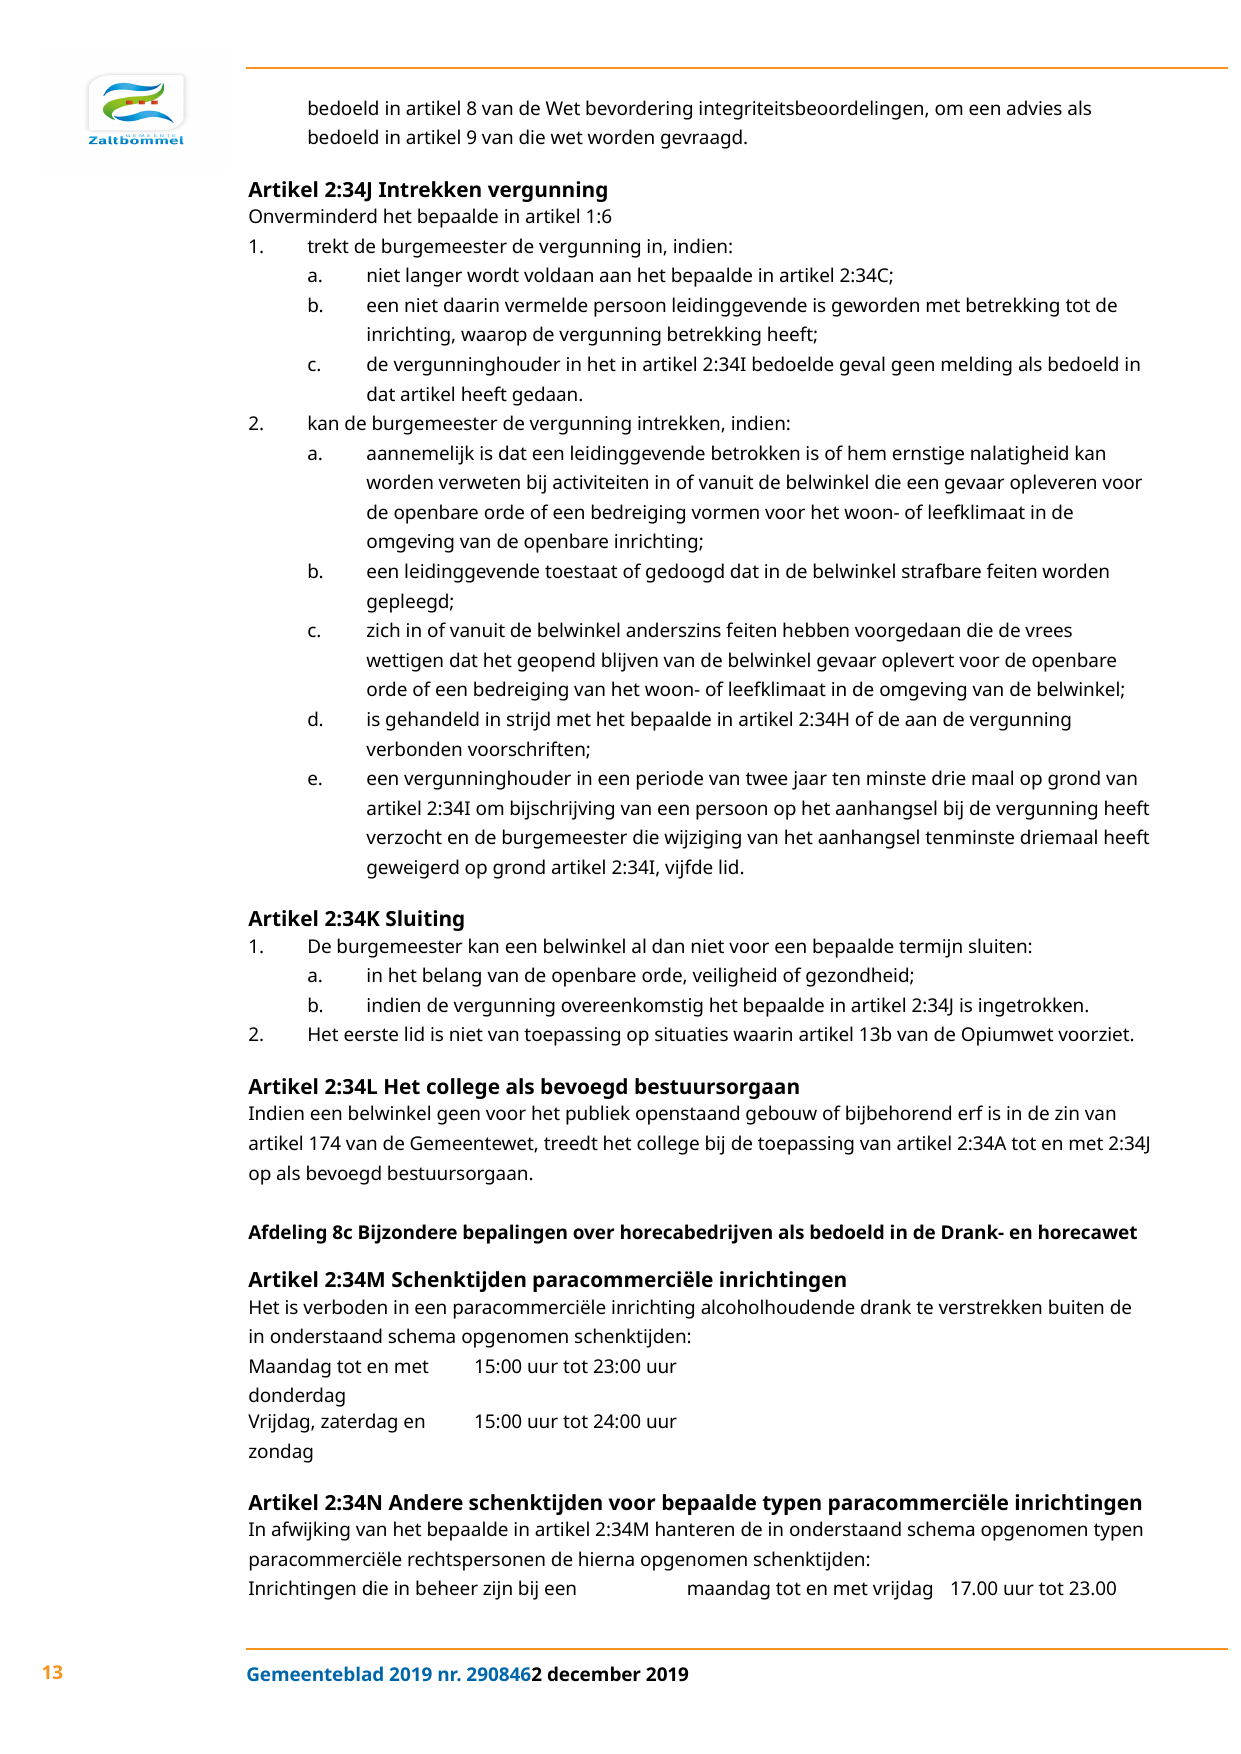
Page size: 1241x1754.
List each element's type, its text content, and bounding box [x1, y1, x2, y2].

text Het is verboden in een paracommerciële inrichting alcoholhoudende drank te verstrekken buiten de in onderstaand schema opgenomen schenktijden: [248, 1294, 1152, 1349]
text Artikel 2:34M Schenktijden paracommerciële inrichtingen [248, 1265, 1152, 1294]
text Artikel 2:34J Intrekken vergunning [248, 175, 1152, 203]
table_header Maandag tot en met donderdag [248, 1353, 474, 1408]
list een vergunninghouder in een periode van twee jaar ten minste drie maal op grond van artikel 2:34I om bijschrijving van een persoon op het aanhangsel bij de vergunning heeft verzocht en de burgemeester die wijziging van het aanhangsel tenminste driemaal heeft geweigerd op grond artikel 2:34I, vijfde lid. [307, 765, 1152, 880]
list Het eerste lid is niet van toepassing op situaties waarin artikel 13b van de Opiumwet voorziet. [248, 1022, 1152, 1047]
picture [41, 47, 231, 172]
text In afwijking van het bepaalde in artikel 2:34M hanteren de in onderstaand schema opgenomen typen paracommerciële rechtspersonen de hierna opgenomen schenktijden: [248, 1516, 1152, 1572]
table_header Inrichtingen die in beheer zijn bij een [248, 1576, 687, 1601]
list trekt de burgemeester de vergunning in, indien: [248, 233, 1152, 258]
table_header 17.00 uur tot 23.00 [950, 1576, 1152, 1601]
list is gehandeld in strijd met het bepaalde in artikel 2:34H of de aan de vergunning verbonden voorschriften; [307, 706, 1152, 761]
list zich in of vanuit de belwinkel anderszins feiten hebben voorgedaan die de vrees wettigen dat het geopend blijven van de belwinkel gevaar oplevert voor de openbare orde of een bedreiging van het woon- of leefklimaat in de omgeving van de belwinkel; [307, 617, 1152, 702]
list een niet daarin vermelde persoon leidinggevende is geworden met betrekking tot de inrichting, waarop de vergunning betrekking heeft; [307, 292, 1152, 347]
list kan de burgemeester de vergunning intrekken, indien: [248, 410, 1152, 436]
table_header maandag tot en met vrijdag [687, 1576, 950, 1601]
text Artikel 2:34L Het college als bevoegd bestuursorgaan [248, 1072, 1152, 1101]
list de vergunninghouder in het in artikel 2:34I bedoelde geval geen melding als bedoeld in dat artikel heeft gedaan. [307, 351, 1152, 406]
list een leidinggevende toestaat of gedoogd dat in de belwinkel strafbare feiten worden gepleegd; [307, 558, 1152, 613]
table_cell 15:00 uur tot 24:00 uur [474, 1409, 700, 1464]
list indien de vergunning overeenkomstig het bepaalde in artikel 2:34J is ingetrokken. [307, 992, 1152, 1018]
list De burgemeester kan een belwinkel al dan niet voor een bepaalde termijn sluiten: [248, 933, 1152, 959]
text Afdeling 8c Bijzondere bepalingen over horecabedrijven als bedoeld in de Drank- en horecawet [248, 1219, 1152, 1244]
list in het belang van de openbare orde, veiligheid of gezondheid; [307, 962, 1152, 988]
text Artikel 2:34N Andere schenktijden voor bepaalde typen paracommerciële inrichtingen [248, 1488, 1152, 1516]
list niet langer wordt voldaan aan het bepaalde in artikel 2:34C; [307, 262, 1152, 288]
table_header 15:00 uur tot 23:00 uur [474, 1353, 700, 1408]
list aannemelijk is dat een leidinggevende betrokken is of hem ernstige nalatigheid kan worden verweten bij activiteiten in of vanuit de belwinkel die een gevaar opleveren voor de openbare orde of een bedreiging vormen voor het woon- of leefklimaat in de omgeving van de openbare inrichting; [307, 440, 1152, 554]
text Artikel 2:34K Sluiting [248, 904, 1152, 933]
table_cell Vrijdag, zaterdag en zondag [248, 1409, 474, 1464]
text Onverminderd het bepaalde in artikel 1:6 [248, 203, 1152, 229]
list bedoeld in artikel 8 van de Wet bevordering integriteitsbeoordelingen, om een advies als bedoeld in artikel 9 van die wet worden gevraagd. [248, 95, 1152, 150]
text Indien een belwinkel geen voor het publiek openstaand gebouw of bijbehorend erf is in de zin van artikel 174 van de Gemeentewet, treedt het college bij de toepassing van artikel 2:34A tot en met 2:34J op als bevoegd bestuursorgaan. [248, 1101, 1152, 1185]
